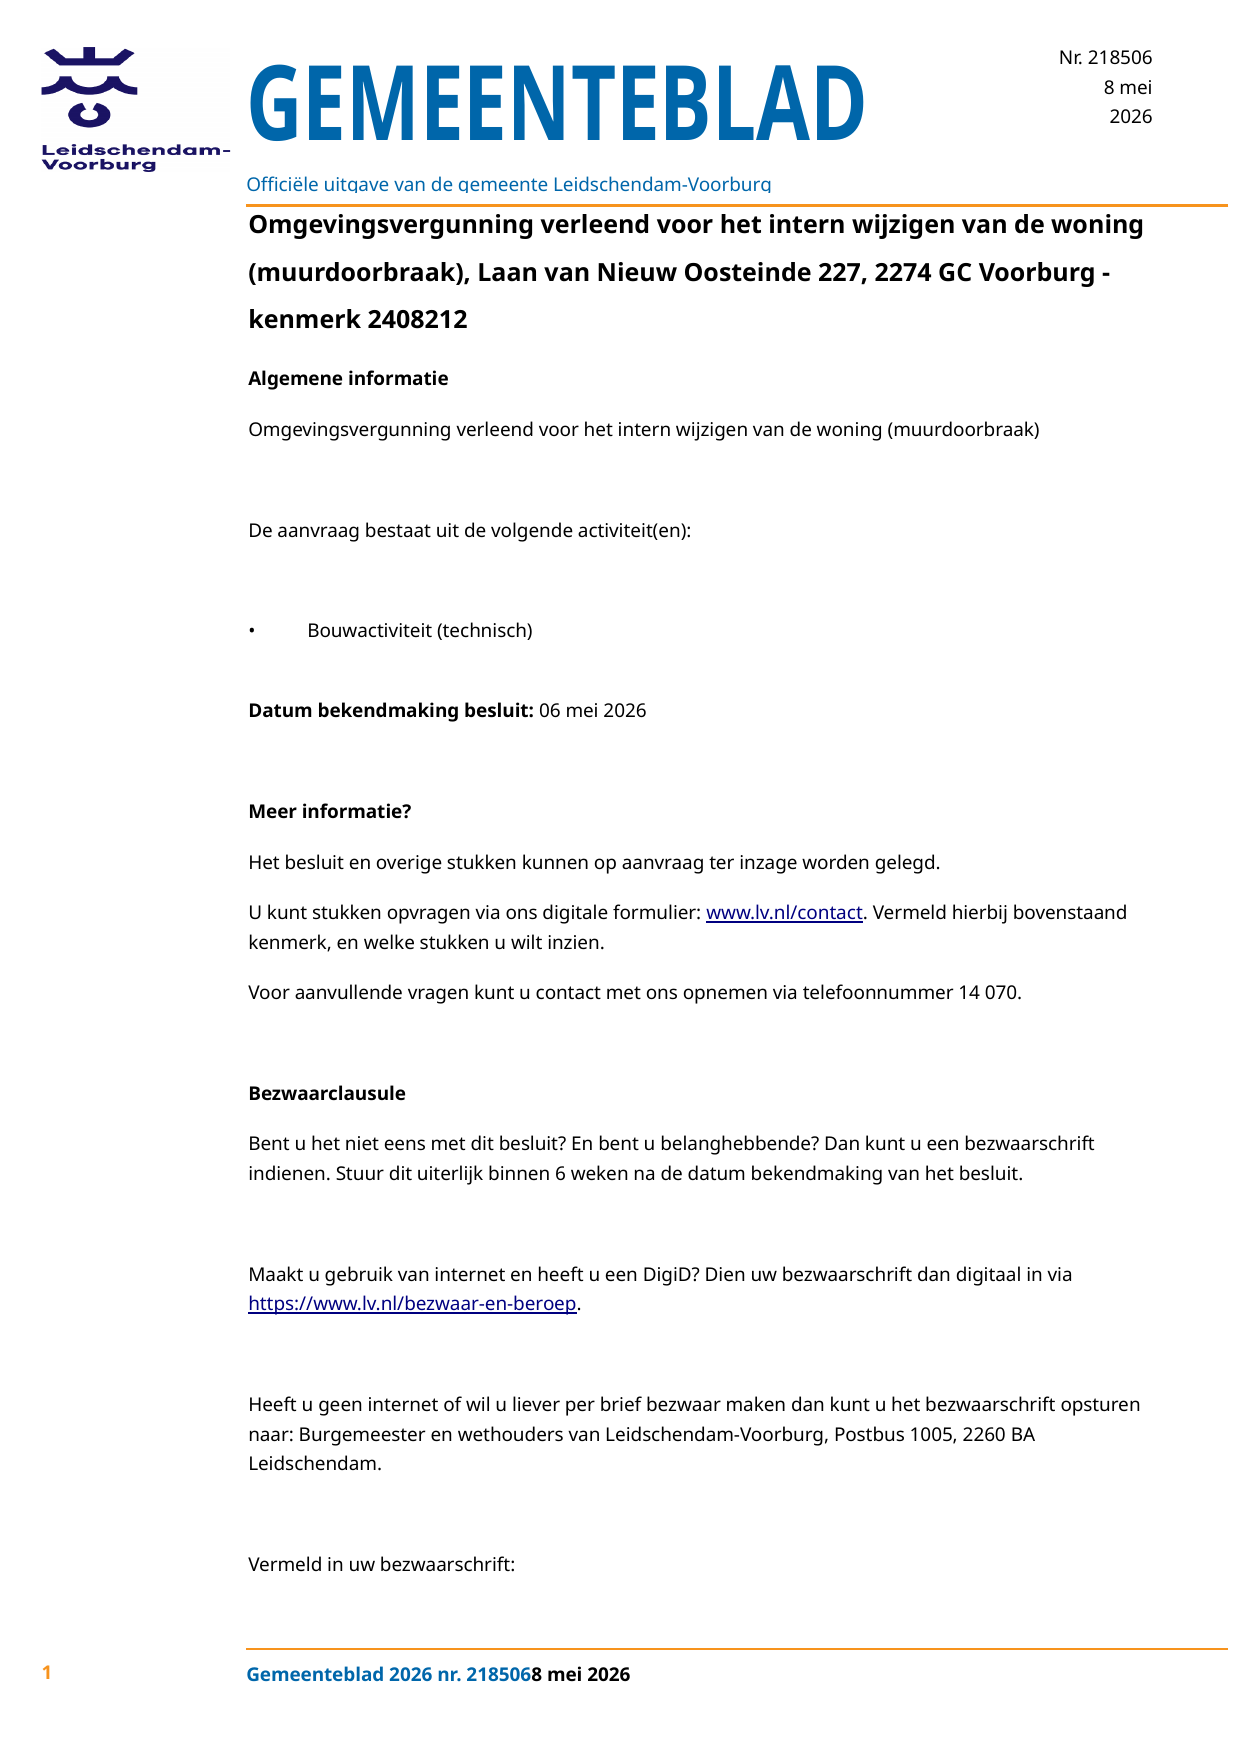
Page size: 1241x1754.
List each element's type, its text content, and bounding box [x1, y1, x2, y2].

text Omgevingsvergunning verleend voor het intern wijzigen van de woning (muurdoorbraak), Laan van Nieuw Oosteinde 227, 2274 GC Voorburg - kenmerk 2408212 [248, 207, 1152, 336]
picture [41, 47, 231, 172]
text Datum bekendmaking besluit: 06 mei 2026 [248, 698, 1152, 723]
text Vermeld in uw bezwaarschrift: [248, 1551, 1152, 1577]
text Voor aanvullende vragen kunt u contact met ons opnemen via telefoonnummer 14 070. [248, 979, 1152, 1005]
text De aanvraag bestaat uit de volgende activiteit(en): [248, 517, 1152, 542]
text Algemene informatie [248, 366, 1152, 391]
text Bent u het niet eens met dit besluit? En bent u belanghebbende? Dan kunt u een bezwaarschrift indienen. Stuur dit uiterlijk binnen 6 weken na de datum bekendmaking van het besluit. [248, 1131, 1152, 1186]
list Bouwactiviteit (technisch) [248, 618, 1152, 643]
text Meer informatie? [248, 798, 1152, 824]
text Omgevingsvergunning verleend voor het intern wijzigen van de woning (muurdoorbraak) [248, 416, 1152, 442]
text Heeft u geen internet of wil u liever per brief bezwaar maken dan kunt u het bezwaarschrift opsturen naar: Burgemeester en wethouders van Leidschendam-Voorburg, Postbus 1005, 2260 BA Leidschendam. [248, 1391, 1152, 1476]
text Bezwaarclausule [248, 1080, 1152, 1106]
text Maakt u gebruik van internet en heeft u een DigiD? Dien uw bezwaarschrift dan digitaal in via https://www.lv.nl/bezwaar-en-beroep. [248, 1261, 1152, 1316]
text Het besluit en overige stukken kunnen op aanvraag ter inzage worden gelegd. [248, 849, 1152, 874]
text U kunt stukken opvragen via ons digitale formulier: www.lv.nl/contact. Vermeld hierbij bovenstaand kenmerk, en welke stukken u wilt inzien. [248, 899, 1152, 954]
